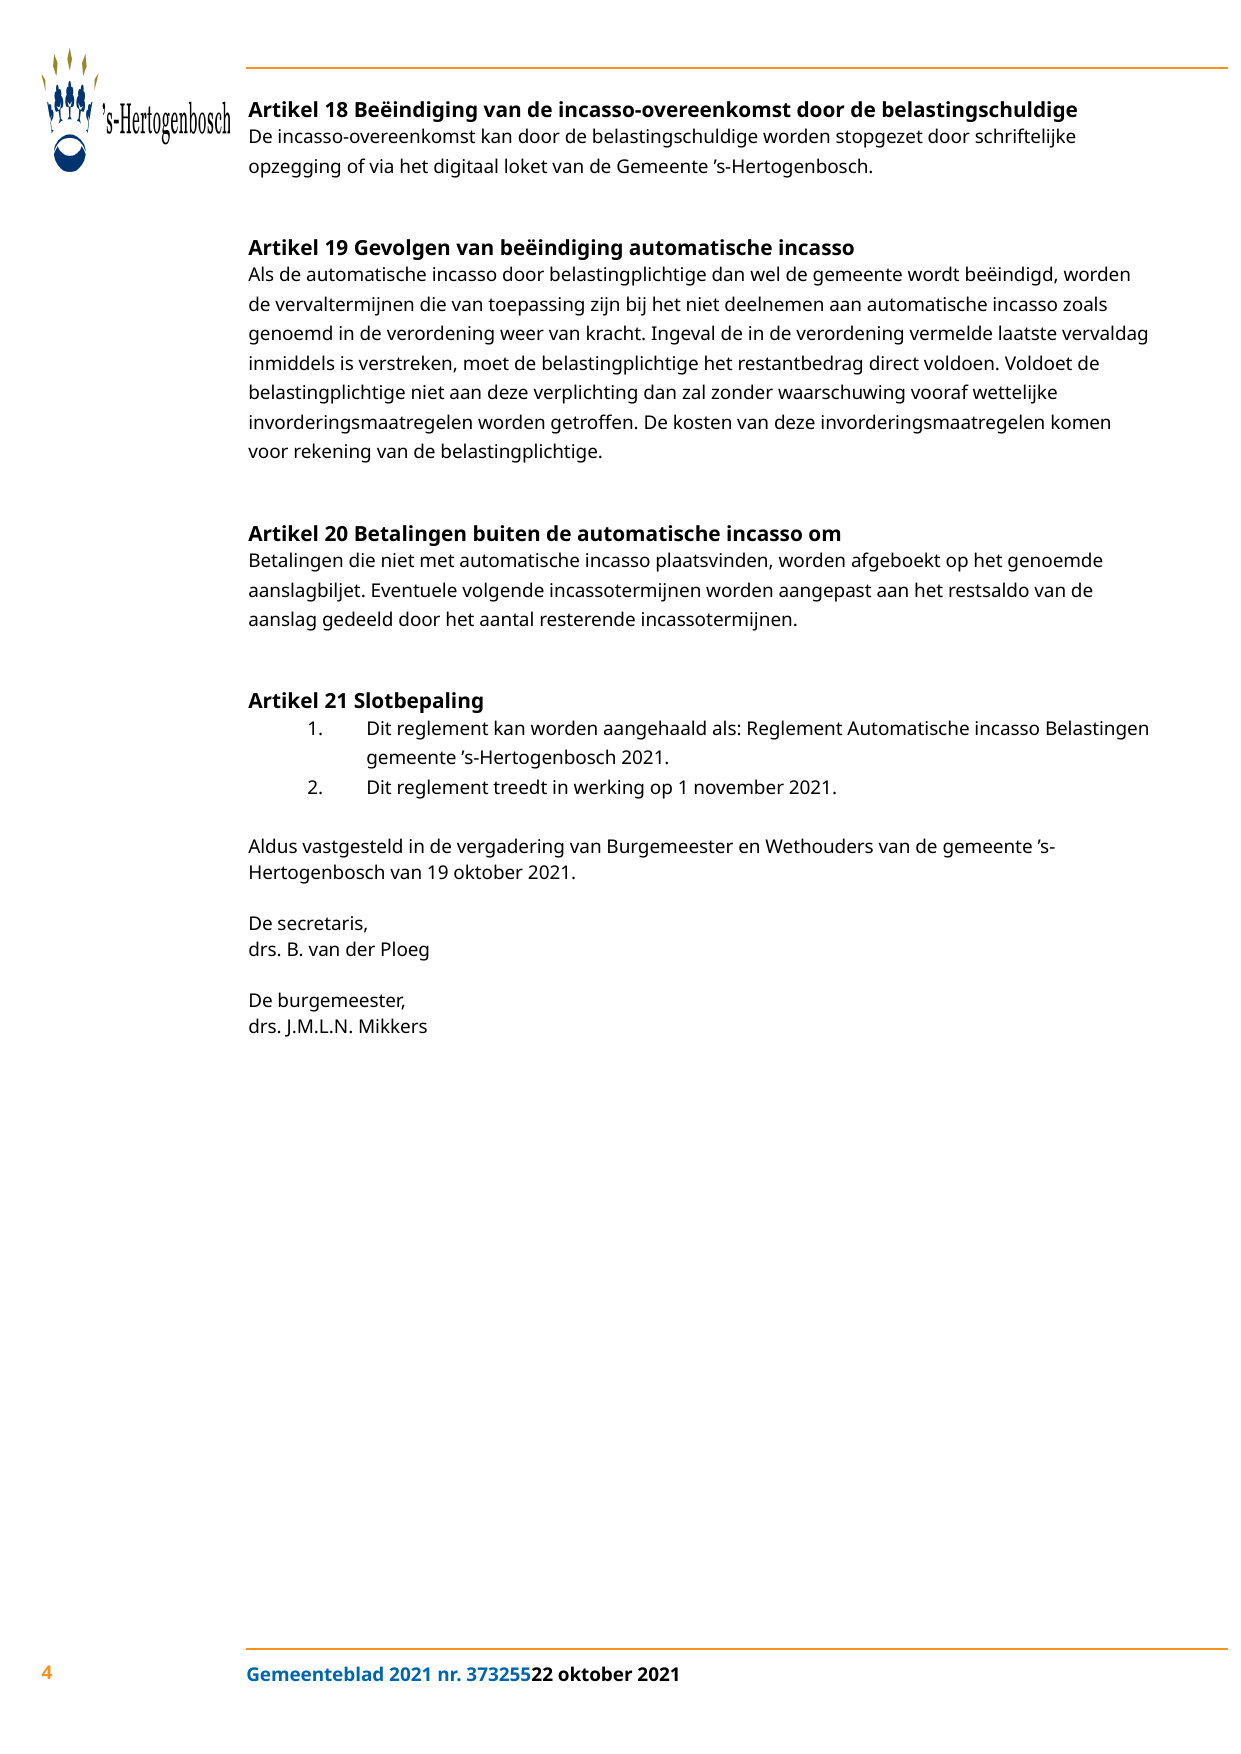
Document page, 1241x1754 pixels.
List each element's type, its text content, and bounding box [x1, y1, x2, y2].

picture [41, 47, 231, 172]
text Betalingen die niet met automatische incasso plaatsvinden, worden afgeboekt op het genoemde aanslagbiljet. Eventuele volgende incassotermijnen worden aangepast aan het restsaldo van de aanslag gedeeld door het aantal resterende incassotermijnen. [248, 547, 1152, 632]
text Artikel 21 Slotbepaling [248, 686, 1152, 715]
text drs. J.M.L.N. Mikkers [248, 1013, 1152, 1039]
text Aldus vastgesteld in de vergadering van Burgemeester en Wethouders van de gemeente ’s-Hertogenbosch van 19 oktober 2021. [248, 833, 1152, 884]
text De burgemeester, [248, 987, 1152, 1013]
list Dit reglement treedt in werking op 1 november 2021. [307, 774, 1152, 800]
list Dit reglement kan worden aangehaald als: Reglement Automatische incasso Belastingen gemeente ’s-Hertogenbosch 2021. [307, 715, 1152, 770]
text drs. B. van der Ploeg [248, 936, 1152, 962]
text De secretaris, [248, 910, 1152, 936]
text Als de automatische incasso door belastingplichtige dan wel de gemeente wordt beëindigd, worden de vervaltermijnen die van toepassing zijn bij het niet deelnemen aan automatische incasso zoals genoemd in de verordening weer van kracht. Ingeval de in de verordening vermelde laatste vervaldag inmiddels is verstreken, moet de belastingplichtige het restantbedrag direct voldoen. Voldoet de belastingplichtige niet aan deze verplichting dan zal zonder waarschuwing vooraf wettelijke invorderingsmaatregelen worden getroffen. De kosten van deze invorderingsmaatregelen komen voor rekening van de belastingplichtige. [248, 261, 1152, 464]
text De incasso-overeenkomst kan door de belastingschuldige worden stopgezet door schriftelijke opzegging of via het digitaal loket van de Gemeente ’s-Hertogenbosch. [248, 123, 1152, 178]
text Artikel 19 Gevolgen van beëindiging automatische incasso [248, 233, 1152, 261]
text Artikel 20 Betalingen buiten de automatische incasso om [248, 519, 1152, 547]
text Artikel 18 Beëindiging van de incasso-overeenkomst door de belastingschuldige [248, 95, 1152, 123]
